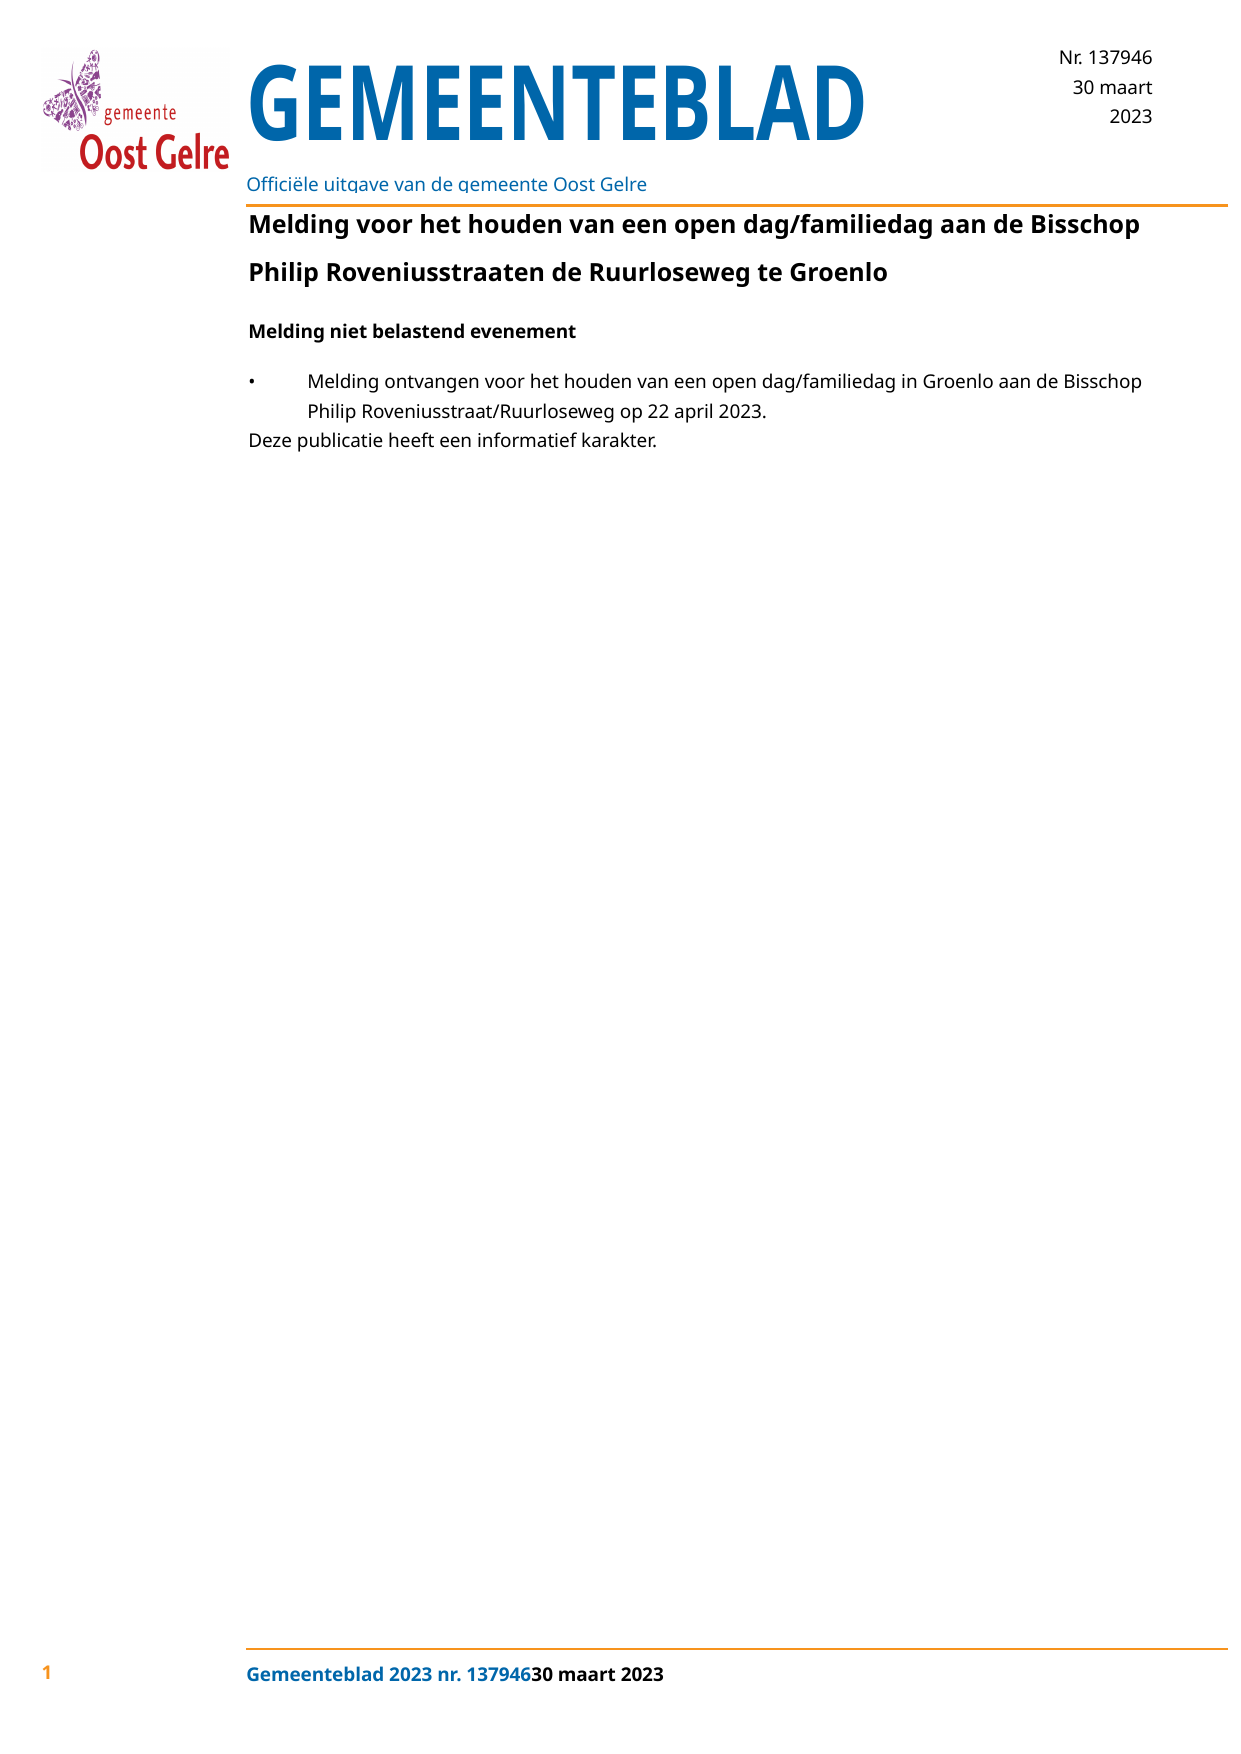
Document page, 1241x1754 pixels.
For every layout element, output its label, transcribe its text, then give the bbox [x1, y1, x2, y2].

text Melding voor het houden van een open dag/familiedag aan de Bisschop Philip Roveniusstraaten de Ruurloseweg te Groenlo [248, 207, 1152, 288]
text Deze publicatie heeft een informatief karakter. [248, 427, 1152, 453]
list Melding ontvangen voor het houden van een open dag/familiedag in Groenlo aan de Bisschop Philip Roveniusstraat/Ruurloseweg op 22 april 2023. [248, 368, 1152, 424]
picture [41, 47, 231, 172]
text Melding niet belastend evenement [248, 318, 1152, 344]
